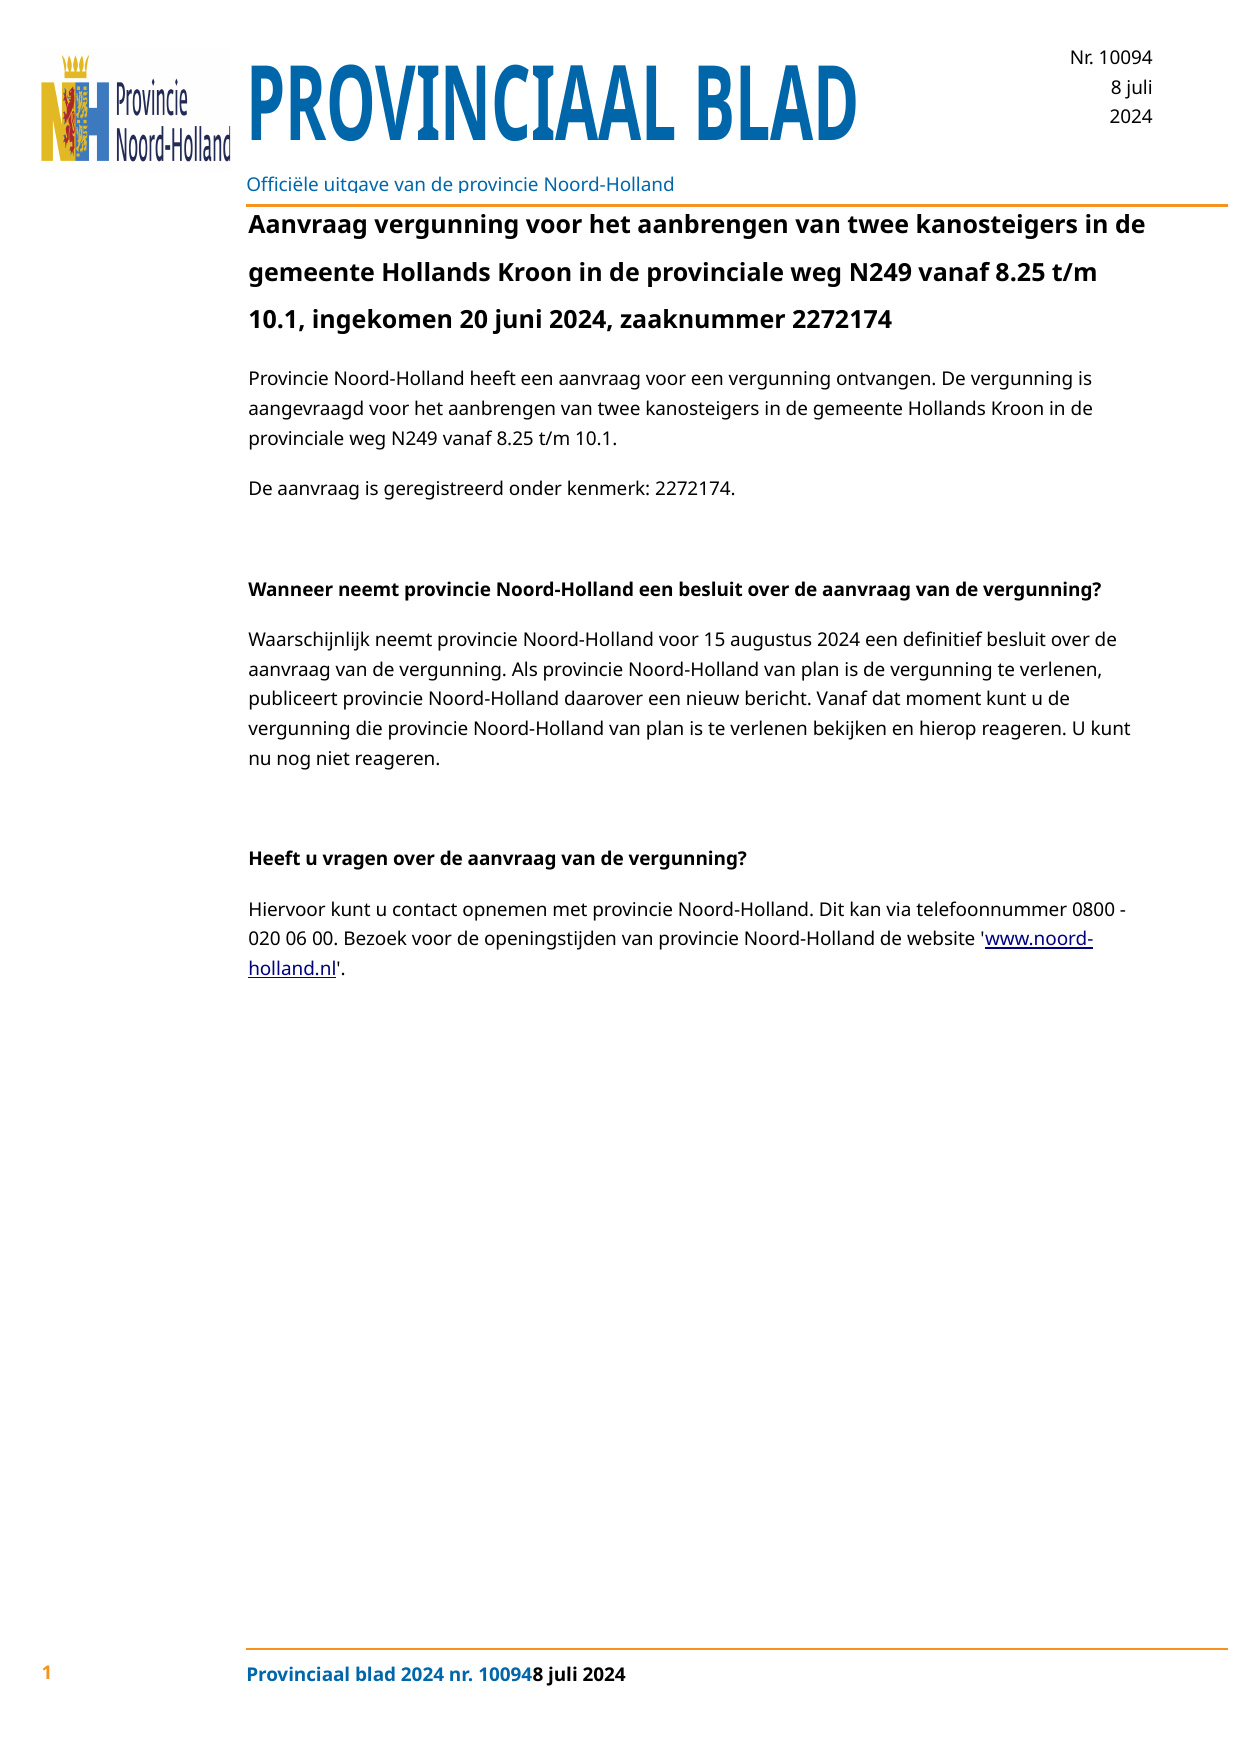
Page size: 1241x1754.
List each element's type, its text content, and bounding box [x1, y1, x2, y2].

text Provincie Noord-Holland heeft een aanvraag voor een vergunning ontvangen. De vergunning is aangevraagd voor het aanbrengen van twee kanosteigers in de gemeente Hollands Kroon in de provinciale weg N249 vanaf 8.25 t/m 10.1. [248, 366, 1152, 450]
text Hiervoor kunt u contact opnemen met provincie Noord-Holland. Dit kan via telefoonnummer 0800 - 020 06 00. Bezoek voor de openingstijden van provincie Noord-Holland de website 'www.noord-holland.nl'. [248, 896, 1152, 981]
picture [41, 47, 231, 172]
text Aanvraag vergunning voor het aanbrengen van twee kanosteigers in de gemeente Hollands Kroon in de provinciale weg N249 vanaf 8.25 t/m 10.1, ingekomen 20 juni 2024, zaaknummer 2272174 [248, 207, 1152, 336]
text Waarschijnlijk neemt provincie Noord-Holland voor 15 augustus 2024 een definitief besluit over de aanvraag van de vergunning. Als provincie Noord-Holland van plan is de vergunning te verlenen, publiceert provincie Noord-Holland daarover een nieuw bericht. Vanaf dat moment kunt u de vergunning die provincie Noord-Holland van plan is te verlenen bekijken en hierop reageren. U kunt nu nog niet reageren. [248, 626, 1152, 770]
text Heeft u vragen over de aanvraag van de vergunning? [248, 846, 1152, 871]
text Wanneer neemt provincie Noord-Holland een besluit over de aanvraag van de vergunning? [248, 576, 1152, 602]
text De aanvraag is geregistreerd onder kenmerk: 2272174. [248, 475, 1152, 501]
